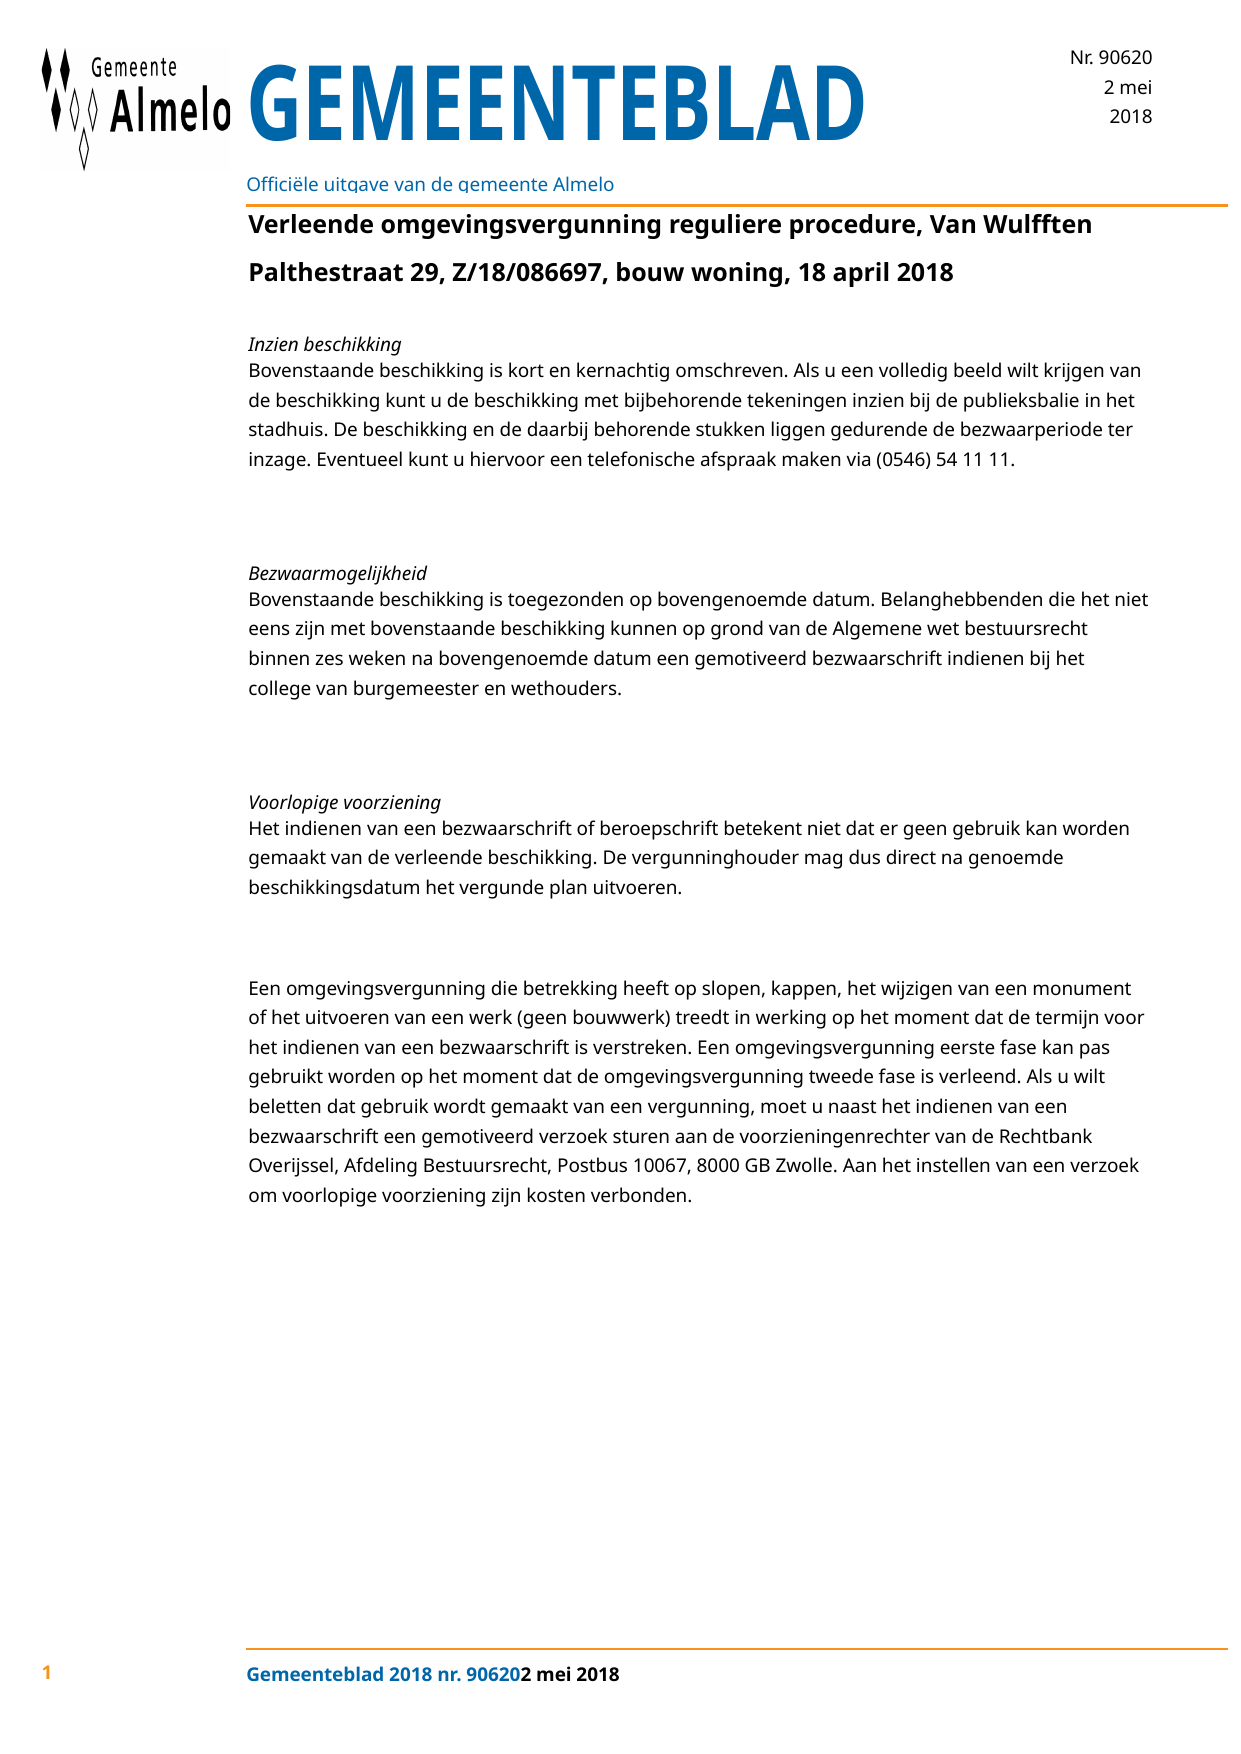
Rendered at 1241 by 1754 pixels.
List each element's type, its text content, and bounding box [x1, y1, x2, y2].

text Bezwaarmogelijkheid [248, 560, 1152, 586]
text Voorlopige voorziening [248, 789, 1152, 815]
picture [41, 47, 231, 172]
text Verleende omgevingsvergunning reguliere procedure, Van Wulfften Palthestraat 29, Z/18/086697, bouw woning, 18 april 2018 [248, 207, 1152, 288]
text Het indienen van een bezwaarschrift of beroepschrift betekent niet dat er geen gebruik kan worden gemaakt van de verleende beschikking. De vergunninghouder mag dus direct na genoemde beschikkingsdatum het vergunde plan uitvoeren. [248, 815, 1152, 900]
text Bovenstaande beschikking is toegezonden op bovengenoemde datum. Belanghebbenden die het niet eens zijn met bovenstaande beschikking kunnen op grond van de Algemene wet bestuursrecht binnen zes weken na bovengenoemde datum een gemotiveerd bezwaarschrift indienen bij het college van burgemeester en wethouders. [248, 586, 1152, 701]
text Inzien beschikking [248, 331, 1152, 357]
text Een omgevingsvergunning die betrekking heeft op slopen, kappen, het wijzigen van een monument of het uitvoeren van een werk (geen bouwwerk) treedt in werking op het moment dat de termijn voor het indienen van een bezwaarschrift is verstreken. Een omgevingsvergunning eerste fase kan pas gebruikt worden op het moment dat de omgevingsvergunning tweede fase is verleend. Als u wilt beletten dat gebruik wordt gemaakt van een vergunning, moet u naast het indienen van een bezwaarschrift een gemotiveerd verzoek sturen aan de voorzieningenrechter van de Rechtbank Overijssel, Afdeling Bestuursrecht, Postbus 10067, 8000 GB Zwolle. Aan het instellen van een verzoek om voorlopige voorziening zijn kosten verbonden. [248, 975, 1152, 1208]
text Bovenstaande beschikking is kort en kernachtig omschreven. Als u een volledig beeld wilt krijgen van de beschikking kunt u de beschikking met bijbehorende tekeningen inzien bij de publieksbalie in het stadhuis. De beschikking en de daarbij behorende stukken liggen gedurende de bezwaarperiode ter inzage. Eventueel kunt u hiervoor een telefonische afspraak maken via (0546) 54 11 11. [248, 357, 1152, 472]
